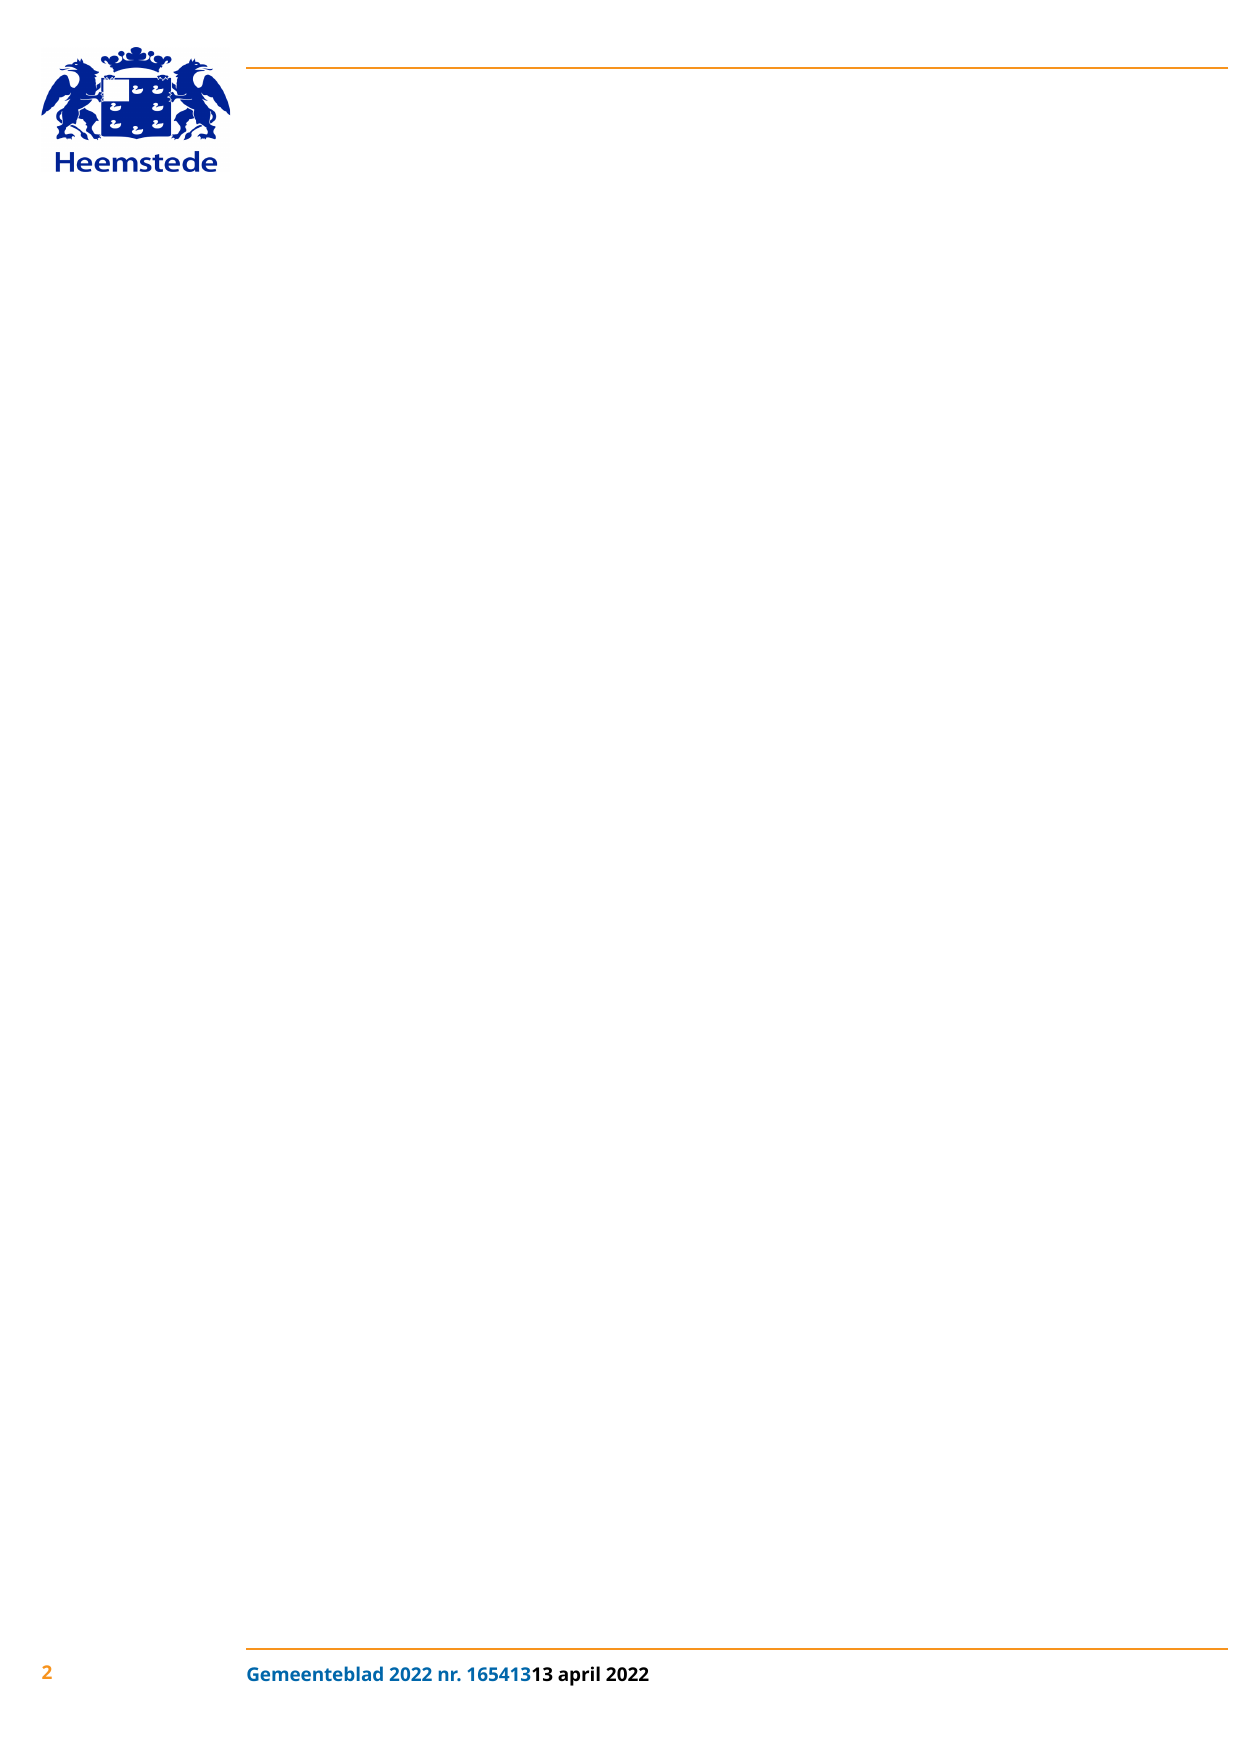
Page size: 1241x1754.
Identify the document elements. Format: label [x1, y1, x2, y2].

picture [41, 47, 231, 172]
